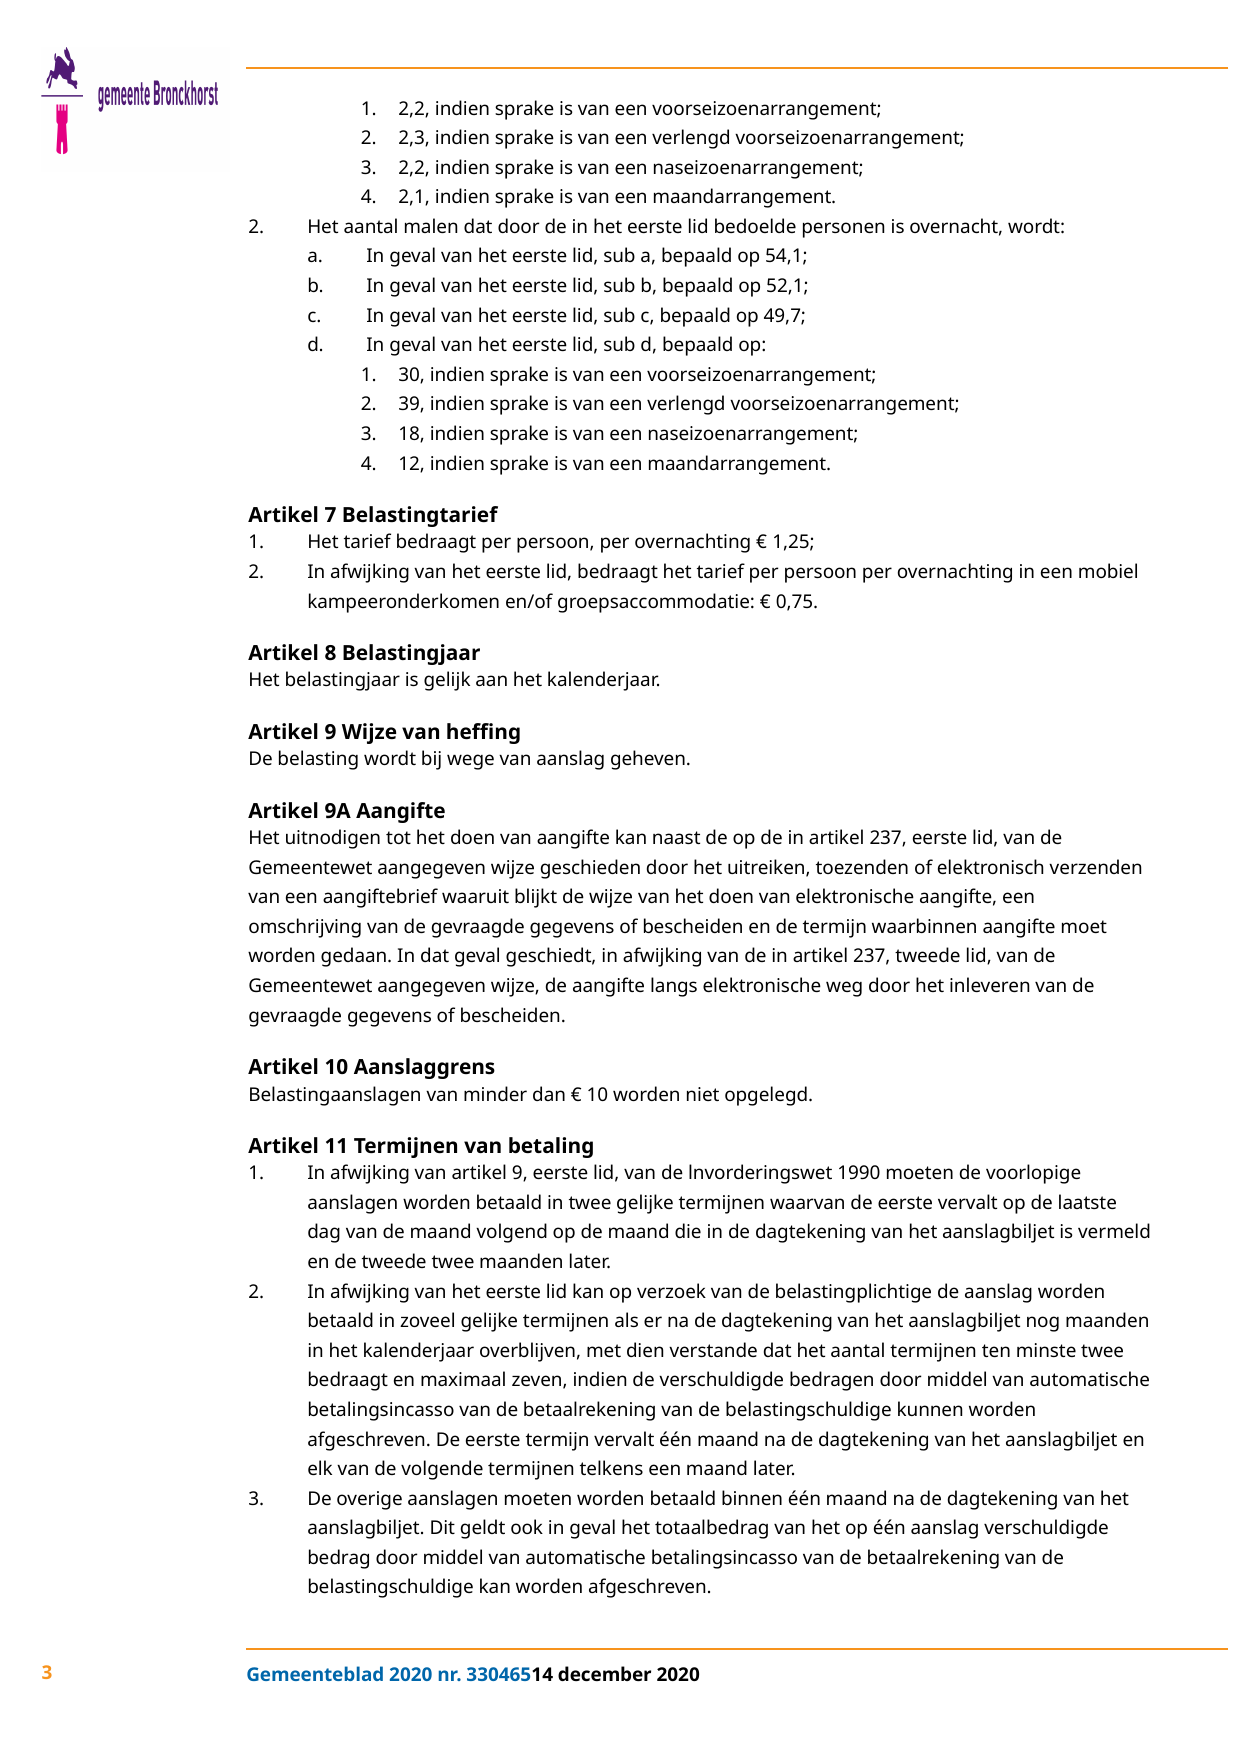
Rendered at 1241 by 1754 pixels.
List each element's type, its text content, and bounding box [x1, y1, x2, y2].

list Het aantal malen dat door de in het eerste lid bedoelde personen is overnacht, wordt: [248, 213, 1152, 239]
list 18, indien sprake is van een naseizoenarrangement; [361, 420, 1152, 446]
list 39, indien sprake is van een verlengd voorseizoenarrangement; [361, 391, 1152, 416]
text Artikel 11 Termijnen van betaling [248, 1131, 1152, 1159]
text Artikel 9 Wijze van heffing [248, 717, 1152, 746]
text Artikel 8 Belastingjaar [248, 638, 1152, 667]
text Artikel 7 Belastingtarief [248, 500, 1152, 529]
list In afwijking van het eerste lid, bedraagt het tarief per persoon per overnachting in een mobiel kampeeronderkomen en/of groepsaccommodatie: € 0,75. [248, 558, 1152, 613]
list In geval van het eerste lid, sub c, bepaald op 49,7; [307, 302, 1152, 328]
text Artikel 9A Aangifte [248, 796, 1152, 824]
text Belastingaanslagen van minder dan € 10 worden niet opgelegd. [248, 1081, 1152, 1106]
list 30, indien sprake is van een voorseizoenarrangement; [361, 361, 1152, 387]
text Artikel 10 Aanslaggrens [248, 1052, 1152, 1081]
list 12, indien sprake is van een maandarrangement. [361, 450, 1152, 476]
text Het uitnodigen tot het doen van aangifte kan naast de op de in artikel 237, eerste lid, van de Gemeentewet aangegeven wijze geschieden door het uitreiken, toezenden of elektronisch verzenden van een aangiftebrief waaruit blijkt de wijze van het doen van elektronische aangifte, een omschrijving van de gevraagde gegevens of bescheiden en de termijn waarbinnen aangifte moet worden gedaan. In dat geval geschiedt, in afwijking van de in artikel 237, tweede lid, van de Gemeentewet aangegeven wijze, de aangifte langs elektronische weg door het inleveren van de gevraagde gegevens of bescheiden. [248, 824, 1152, 1028]
text De belasting wordt bij wege van aanslag geheven. [248, 746, 1152, 771]
list 2,2, indien sprake is van een voorseizoenarrangement; [361, 95, 1152, 121]
picture [41, 47, 231, 172]
list In geval van het eerste lid, sub a, bepaald op 54,1; [307, 243, 1152, 268]
list In geval van het eerste lid, sub b, bepaald op 52,1; [307, 272, 1152, 298]
list De overige aanslagen moeten worden betaald binnen één maand na de dagtekening van het aanslagbiljet. Dit geldt ook in geval het totaalbedrag van het op één aanslag verschuldigde bedrag door middel van automatische betalingsincasso van de betaalrekening van de belastingschuldige kan worden afgeschreven. [248, 1485, 1152, 1599]
list In geval van het eerste lid, sub d, bepaald op: [307, 331, 1152, 357]
list Het tarief bedraagt per persoon, per overnachting € 1,25; [248, 529, 1152, 554]
list In afwijking van artikel 9, eerste lid, van de lnvorderingswet 1990 moeten de voorlopige aanslagen worden betaald in twee gelijke termijnen waarvan de eerste vervalt op de laatste dag van de maand volgend op de maand die in de dagtekening van het aanslagbiljet is vermeld en de tweede twee maanden later. [248, 1159, 1152, 1274]
list 2,3, indien sprake is van een verlengd voorseizoenarrangement; [361, 124, 1152, 150]
list In afwijking van het eerste lid kan op verzoek van de belastingplichtige de aanslag worden betaald in zoveel gelijke termijnen als er na de dagtekening van het aanslagbiljet nog maanden in het kalenderjaar overblijven, met dien verstande dat het aantal termijnen ten minste twee bedraagt en maximaal zeven, indien de verschuldigde bedragen door middel van automatische betalingsincasso van de betaalrekening van de belastingschuldige kunnen worden afgeschreven. De eerste termijn vervalt één maand na de dagtekening van het aanslagbiljet en elk van de volgende termijnen telkens een maand later. [248, 1278, 1152, 1481]
list 2,2, indien sprake is van een naseizoenarrangement; [361, 154, 1152, 180]
text Het belastingjaar is gelijk aan het kalenderjaar. [248, 667, 1152, 692]
list 2,1, indien sprake is van een maandarrangement. [361, 183, 1152, 209]
